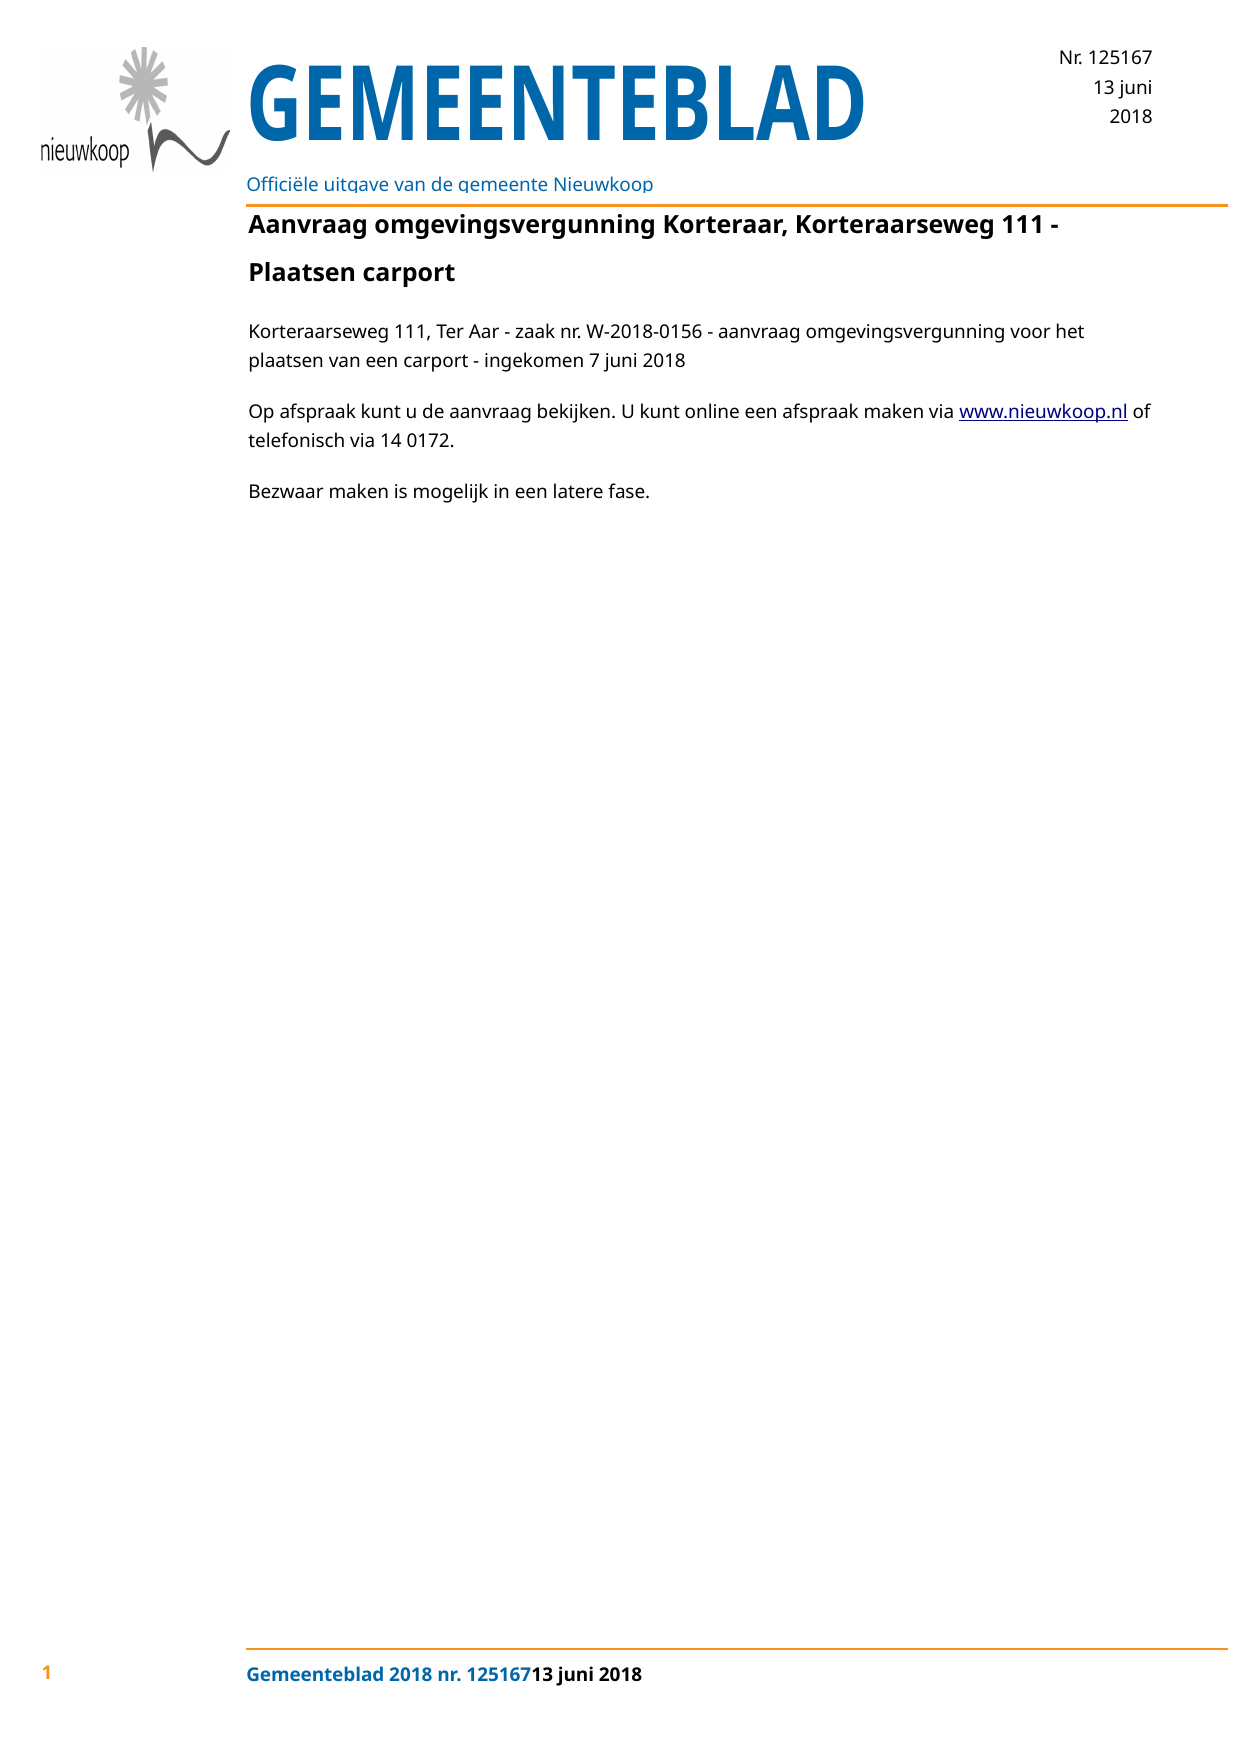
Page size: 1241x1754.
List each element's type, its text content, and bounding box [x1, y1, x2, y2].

text Aanvraag omgevingsvergunning Korteraar, Korteraarseweg 111 - Plaatsen carport [248, 207, 1152, 288]
text Op afspraak kunt u de aanvraag bekijken. U kunt online een afspraak maken via www.nieuwkoop.nl of telefonisch via 14 0172. [248, 398, 1152, 453]
text Korteraarseweg 111, Ter Aar - zaak nr. W-2018-0156 - aanvraag omgevingsvergunning voor het plaatsen van een carport - ingekomen 7 juni 2018 [248, 318, 1152, 373]
picture [41, 47, 231, 172]
text Bezwaar maken is mogelijk in een latere fase. [248, 478, 1152, 504]
